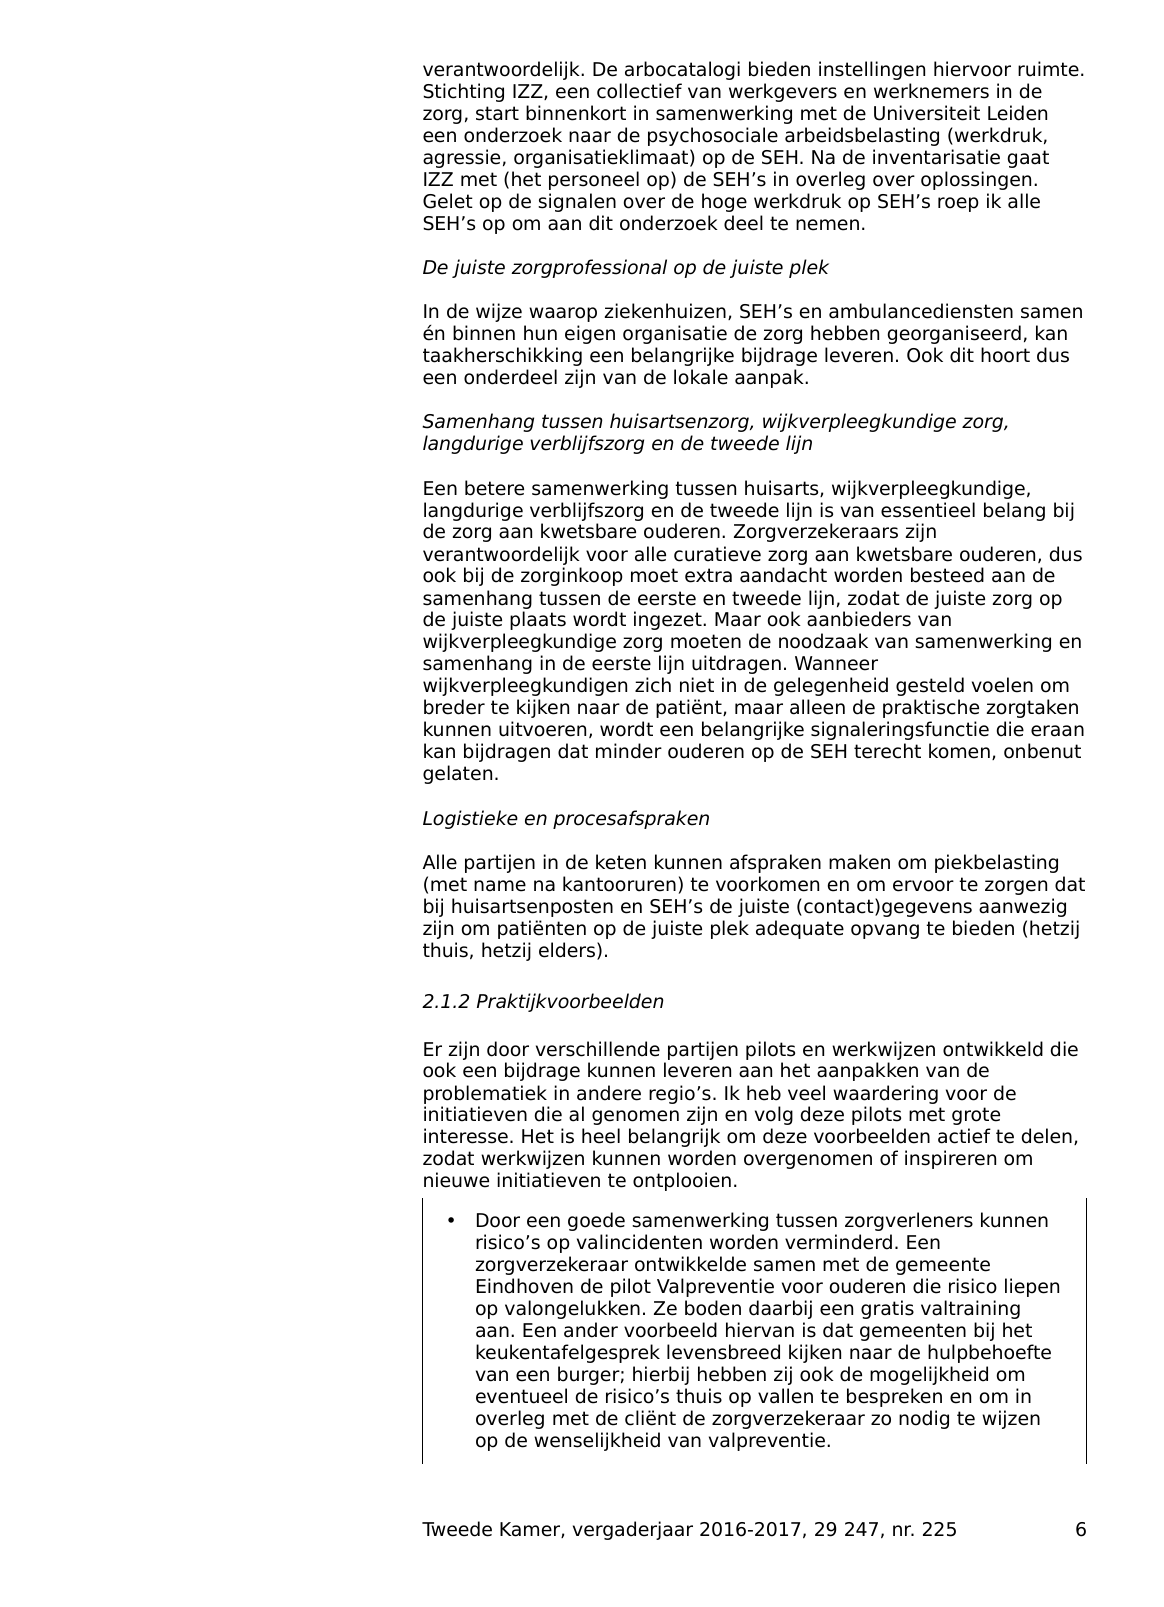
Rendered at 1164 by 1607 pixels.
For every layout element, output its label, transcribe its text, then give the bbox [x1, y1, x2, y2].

subtitle De juiste zorgprofessional op de juiste plek [422, 257, 1087, 279]
text In de wijze waarop ziekenhuizen, SEH’s en ambulancediensten samen én binnen hun eigen organisatie de zorg hebben georganiseerd, kan taakherschikking een belangrijke bijdrage leveren. Ook dit hoort dus een onderdeel zijn van de lokale aanpak. [422, 301, 1087, 389]
subtitle Samenhang tussen huisartsenzorg, wijkverpleegkundige zorg, langdurige verblijfszorg en de tweede lijn [422, 411, 1087, 455]
subtitle Logistieke en procesafspraken [422, 807, 1087, 829]
text Er zijn door verschillende partijen pilots en werkwijzen ontwikkeld die ook een bijdrage kunnen leveren aan het aanpakken van de problematiek in andere regio’s. Ik heb veel waardering voor de initiatieven die al genomen zijn en volg deze pilots met grote interesse. Het is heel belangrijk om deze voorbeelden actief te delen, zodat werkwijzen kunnen worden overgenomen of inspireren om nieuwe initiatieven te ontplooien. [422, 1038, 1087, 1192]
text verantwoordelijk. De arbocatalogi bieden instellingen hiervoor ruimte. Stichting IZZ, een collectief van werkgevers en werknemers in de zorg, start binnenkort in samenwerking met de Universiteit Leiden een onderzoek naar de psychosociale arbeidsbelasting (werkdruk, agressie, organisatieklimaat) op de SEH. Na de inventarisatie gaat IZZ met (het personeel op) de SEH’s in overleg over oplossingen. Gelet op de signalen over de hoge werkdruk op SEH’s roep ik alle SEH’s op om aan dit onderzoek deel te nemen. [422, 59, 1087, 235]
subtitle 2.1.2 Praktijkvoorbeelden [422, 991, 1087, 1013]
table_header • Door een goede samenwerking tussen zorgverleners kunnen risico’s op valincidenten worden verminderd. Een zorgverzekeraar ontwikkelde samen met de gemeente Eindhoven de pilot Valpreventie voor ouderen die risico liepen op valongelukken. Ze boden daarbij een gratis valtraining aan. Een ander voorbeeld hiervan is dat gemeenten bij het keukentafelgesprek levensbreed kijken naar de hulpbehoefte van een burger; hierbij hebben zij ook de mogelijkheid om eventueel de risico’s thuis op vallen te bespreken en om in overleg met de cliënt de zorgverzekeraar zo nodig te wijzen op de wenselijkheid van valpreventie. [423, 1198, 1086, 1463]
text Een betere samenwerking tussen huisarts, wijkverpleegkundige, langdurige verblijfszorg en de tweede lijn is van essentieel belang bij de zorg aan kwetsbare ouderen. Zorgverzekeraars zijn verantwoordelijk voor alle curatieve zorg aan kwetsbare ouderen, dus ook bij de zorginkoop moet extra aandacht worden besteed aan de samenhang tussen de eerste en tweede lijn, zodat de juiste zorg op de juiste plaats wordt ingezet. Maar ook aanbieders van wijkverpleegkundige zorg moeten de noodzaak van samenwerking en samenhang in de eerste lijn uitdragen. Wanneer wijkverpleegkundigen zich niet in de gelegenheid gesteld voelen om breder te kijken naar de patiënt, maar alleen de praktische zorgtaken kunnen uitvoeren, wordt een belangrijke signaleringsfunctie die eraan kan bijdragen dat minder ouderen op de SEH terecht komen, onbenut gelaten. [422, 477, 1087, 785]
text Alle partijen in de keten kunnen afspraken maken om piekbelasting (met name na kantooruren) te voorkomen en om ervoor te zorgen dat bij huisartsenposten en SEH’s de juiste (contact)gegevens aanwezig zijn om patiënten op de juiste plek adequate opvang te bieden (hetzij thuis, hetzij elders). [422, 852, 1087, 961]
